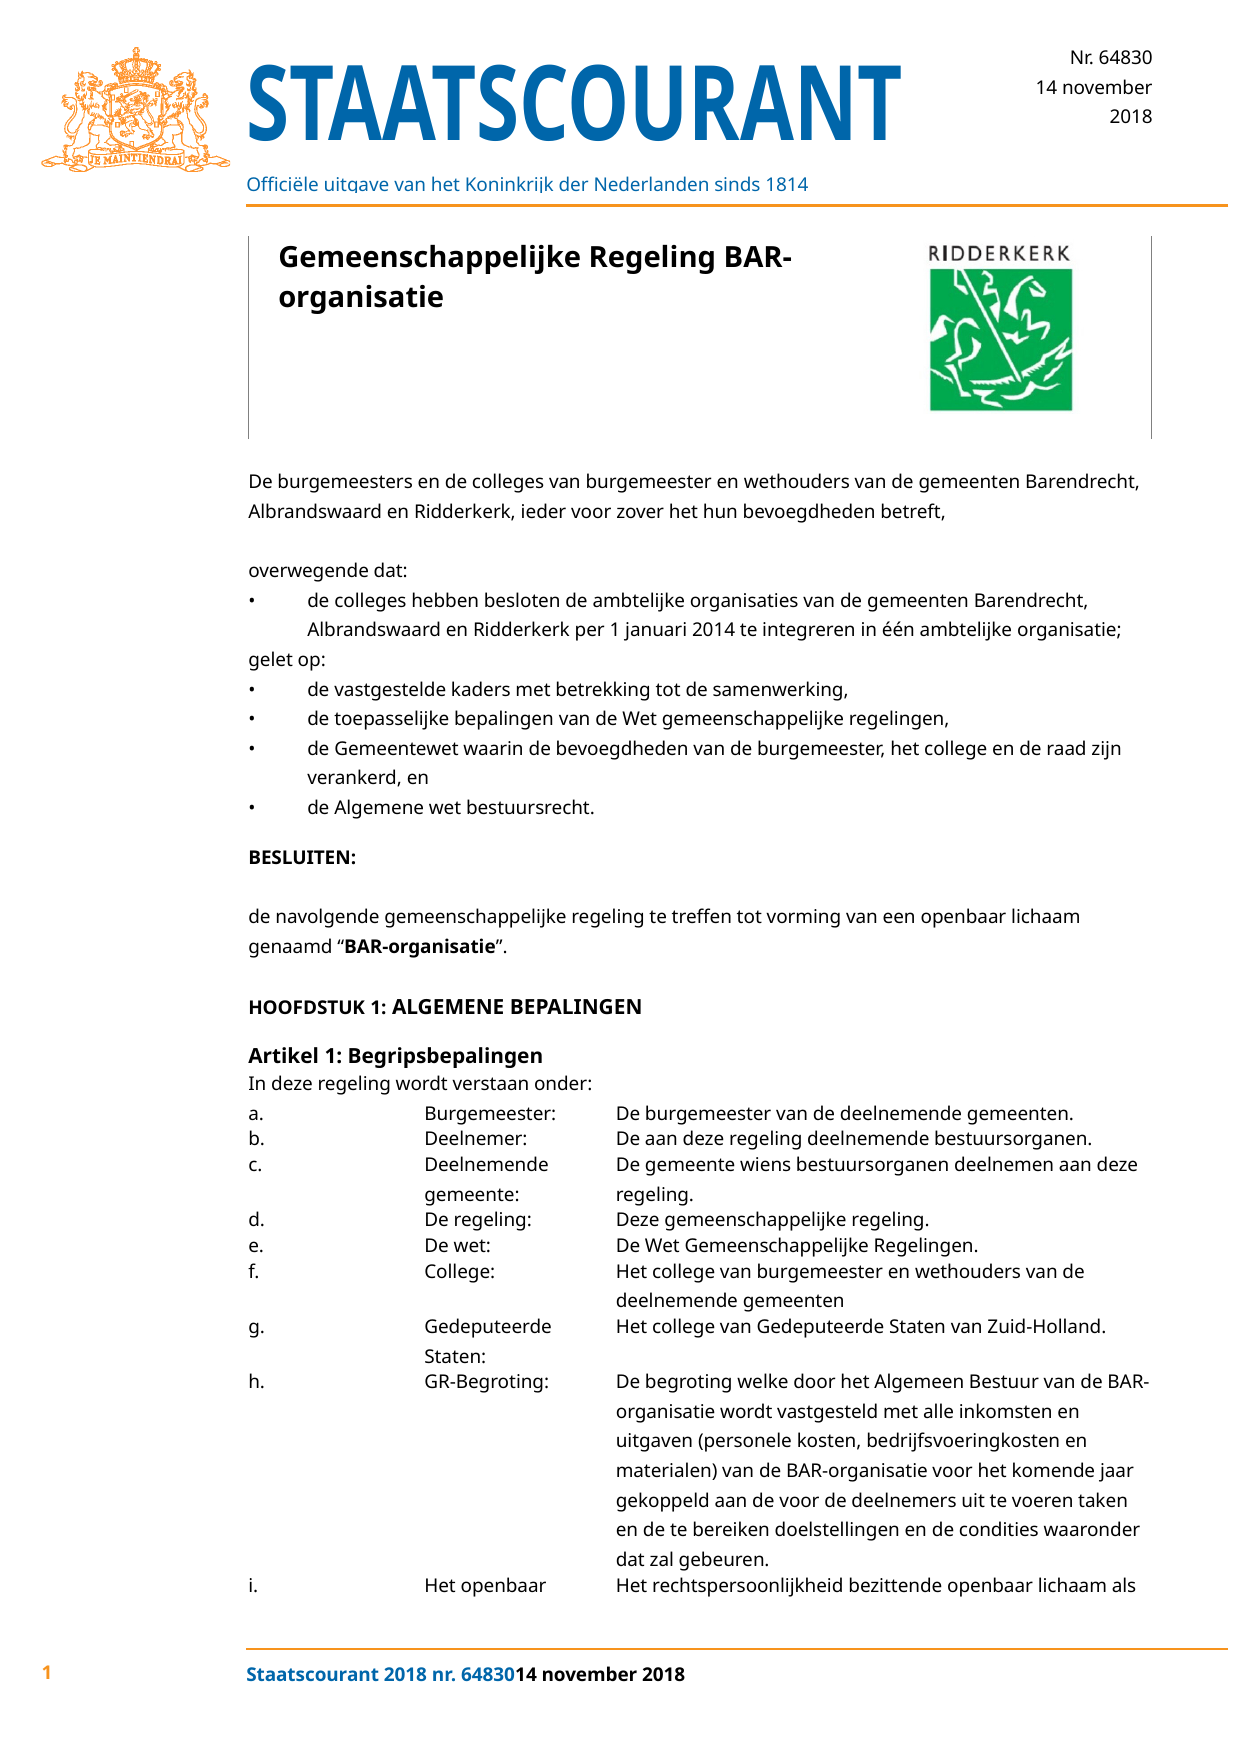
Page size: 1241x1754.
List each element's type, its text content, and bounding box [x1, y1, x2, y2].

table_cell Deelnemende gemeente: [424, 1151, 616, 1206]
text overwegende dat: [248, 557, 1152, 583]
table_cell d. [248, 1206, 424, 1232]
table_cell De begroting welke door het Algemeen Bestuur van de BAR-organisatie wordt vastgesteld met alle inkomsten en uitgaven (personele kosten, bedrijfsvoeringkosten en materialen) van de BAR-organisatie voor het komende jaar gekoppeld aan de voor de deelnemers uit te voeren taken en de te bereiken doelstellingen en de condities waaronder dat zal gebeuren. [616, 1369, 1152, 1572]
table_cell i. [248, 1572, 424, 1597]
table_cell Het college van Gedeputeerde Staten van Zuid-Holland. [616, 1313, 1152, 1368]
table_cell Het openbaar [424, 1572, 616, 1597]
table_cell De aan deze regeling deelnemende bestuursorganen. [616, 1125, 1152, 1151]
picture [894, 236, 1108, 414]
table_cell GR-Begroting: [424, 1369, 616, 1572]
list de colleges hebben besloten de ambtelijke organisaties van de gemeenten Barendrecht, Albrandswaard en Ridderkerk per 1 januari 2014 te integreren in één ambtelijke organisatie; [248, 587, 1152, 642]
table_cell De regeling: [424, 1206, 616, 1232]
table_cell De wet: [424, 1232, 616, 1258]
text BESLUITEN: [248, 844, 1152, 870]
table_header [1108, 236, 1151, 413]
table_header Burgemeester: [424, 1100, 616, 1125]
text De burgemeesters en de colleges van burgemeester en wethouders van de gemeenten Barendrecht, Albrandswaard en Ridderkerk, ieder voor zover het hun bevoegdheden betreft, [248, 469, 1152, 524]
list de Gemeentewet waarin de bevoegdheden van de burgemeester, het college en de raad zijn verankerd, en [248, 735, 1152, 790]
table_cell De Wet Gemeenschappelijke Regelingen. [616, 1232, 1152, 1258]
table_cell De gemeente wiens bestuursorganen deelnemen aan deze regeling. [616, 1151, 1152, 1206]
table_cell College: [424, 1258, 616, 1313]
table_header Gemeenschappelijke Regeling BAR-organisatie [249, 236, 850, 439]
table_cell Deelnemer: [424, 1125, 616, 1151]
table_header a. [248, 1100, 424, 1125]
text HOOFDSTUK 1: ALGEMENE BEPALINGEN [248, 992, 1152, 1021]
table_cell Het rechtspersoonlijkheid bezittende openbaar lichaam als [616, 1572, 1152, 1597]
list de toepasselijke bepalingen van de Wet gemeenschappelijke regelingen, [248, 705, 1152, 731]
text gelet op: [248, 646, 1152, 672]
table_cell e. [248, 1232, 424, 1258]
table_header [850, 414, 1151, 439]
table_header De burgemeester van de deelnemende gemeenten. [616, 1100, 1152, 1125]
table_cell f. [248, 1258, 424, 1313]
table_cell Deze gemeenschappelijke regeling. [616, 1206, 1152, 1232]
table_header [850, 236, 894, 413]
table_cell h. [248, 1369, 424, 1572]
table_cell Het college van burgemeester en wethouders van de deelnemende gemeenten [616, 1258, 1152, 1313]
list de vastgestelde kaders met betrekking tot de samenwerking, [248, 676, 1152, 701]
list de Algemene wet bestuursrecht. [248, 794, 1152, 820]
table_cell c. [248, 1151, 424, 1206]
table_cell Gedeputeerde Staten: [424, 1313, 616, 1368]
picture [41, 47, 231, 172]
text In deze regeling wordt verstaan onder: [248, 1070, 1152, 1096]
table_cell b. [248, 1125, 424, 1151]
text Artikel 1: Begripsbepalingen [248, 1042, 1152, 1070]
text de navolgende gemeenschappelijke regeling te treffen tot vorming van een openbaar lichaam genaamd “BAR-organisatie”. [248, 903, 1152, 959]
table_cell g. [248, 1313, 424, 1368]
